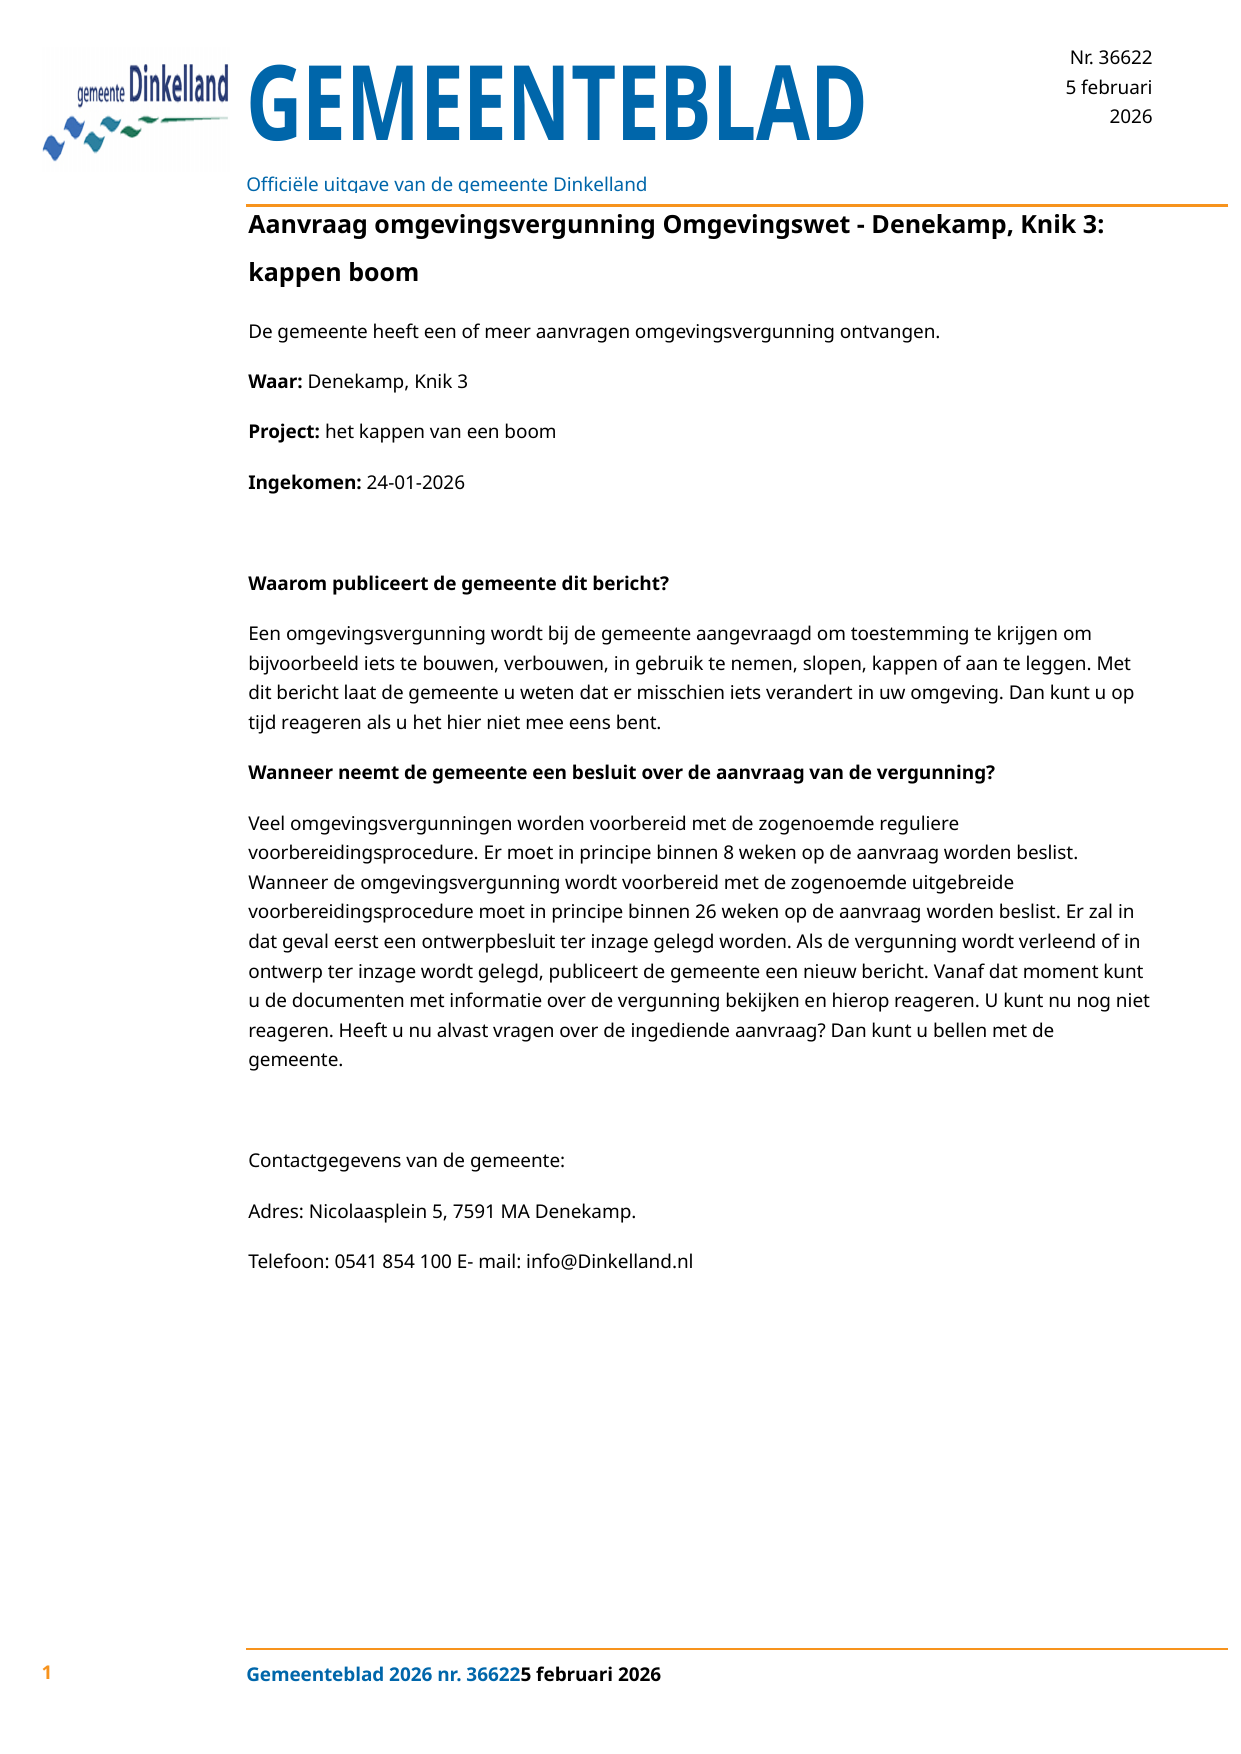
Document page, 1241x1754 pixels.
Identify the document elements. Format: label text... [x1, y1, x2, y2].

text Telefoon: 0541 854 100 E- mail: info@Dinkelland.nl [248, 1248, 1152, 1274]
picture [41, 47, 231, 172]
text Adres: Nicolaasplein 5, 7591 MA Denekamp. [248, 1198, 1152, 1224]
text Een omgevingsvergunning wordt bij de gemeente aangevraagd om toestemming te krijgen om bijvoorbeeld iets te bouwen, verbouwen, in gebruik te nemen, slopen, kappen of aan te leggen. Met dit bericht laat de gemeente u weten dat er misschien iets verandert in uw omgeving. Dan kunt u op tijd reageren als u het hier niet mee eens bent. [248, 620, 1152, 735]
text Contactgegevens van de gemeente: [248, 1147, 1152, 1173]
text Ingekomen: 24-01-2026 [248, 469, 1152, 495]
text Wanneer neemt de gemeente een besluit over de aanvraag van de vergunning? [248, 759, 1152, 785]
text De gemeente heeft een of meer aanvragen omgevingsvergunning ontvangen. [248, 318, 1152, 344]
text Waar: Denekamp, Knik 3 [248, 368, 1152, 394]
text Waarom publiceert de gemeente dit bericht? [248, 570, 1152, 596]
text Veel omgevingsvergunningen worden voorbereid met de zogenoemde reguliere voorbereidingsprocedure. Er moet in principe binnen 8 weken op de aanvraag worden beslist. Wanneer de omgevingsvergunning wordt voorbereid met de zogenoemde uitgebreide voorbereidingsprocedure moet in principe binnen 26 weken op de aanvraag worden beslist. Er zal in dat geval eerst een ontwerpbesluit ter inzage gelegd worden. Als de vergunning wordt verleend of in ontwerp ter inzage wordt gelegd, publiceert de gemeente een nieuw bericht. Vanaf dat moment kunt u de documenten met informatie over de vergunning bekijken en hierop reageren. U kunt nu nog niet reageren. Heeft u nu alvast vragen over de ingediende aanvraag? Dan kunt u bellen met de gemeente. [248, 810, 1152, 1072]
text Aanvraag omgevingsvergunning Omgevingswet - Denekamp, Knik 3: kappen boom [248, 207, 1152, 288]
text Project: het kappen van een boom [248, 419, 1152, 444]
